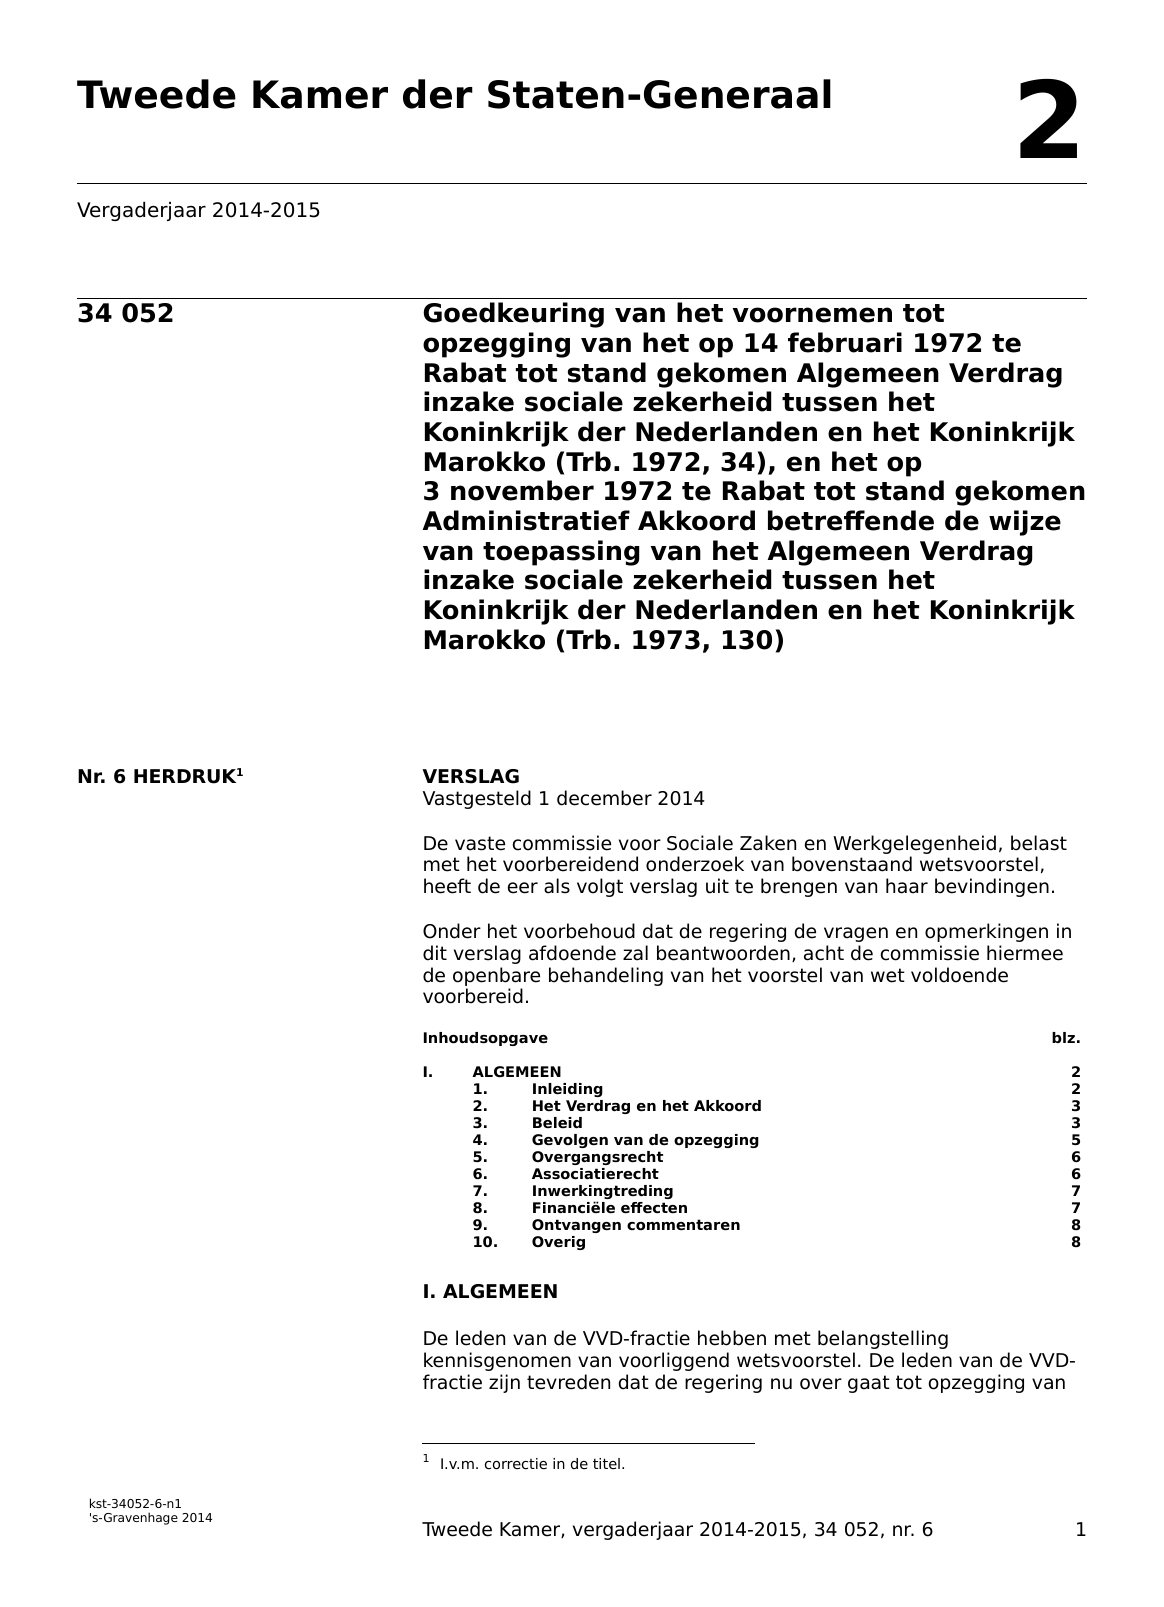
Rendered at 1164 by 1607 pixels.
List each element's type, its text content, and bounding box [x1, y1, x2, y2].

table_cell Beleid [526, 1115, 1028, 1132]
text I.v.m. correctie in de titel. [422, 1452, 1087, 1474]
table_cell 2 [1028, 1081, 1087, 1098]
table_cell 2. [467, 1098, 526, 1115]
table_cell [422, 1098, 467, 1115]
table_cell 1. [467, 1081, 526, 1098]
table_cell 2 [1028, 1064, 1087, 1081]
table_cell 6 [1028, 1149, 1087, 1166]
table_cell 3 [1028, 1098, 1087, 1115]
table_cell [422, 1149, 467, 1166]
table_header blz. [1028, 1030, 1087, 1047]
table_cell [467, 1047, 526, 1064]
table_cell [422, 1132, 467, 1149]
table_cell [422, 1166, 467, 1183]
text De vaste commissie voor Sociale Zaken en Werkgelegenheid, belast met het voorbereidend onderzoek van bovenstaand wetsvoorstel, heeft de eer als volgt verslag uit te brengen van haar bevindingen. [422, 832, 1087, 898]
table_cell Inwerkingtreding [526, 1183, 1028, 1200]
table_header Inhoudsopgave [422, 1030, 1028, 1047]
table_cell Vergaderjaar 2014-2015 [77, 184, 1087, 298]
text 's-Gravenhage 2014 [88, 1511, 323, 1525]
table_cell I. [422, 1064, 467, 1081]
table_cell [422, 1183, 467, 1200]
table_cell 10. [467, 1234, 526, 1251]
table_cell Overgangsrecht [526, 1149, 1028, 1166]
table_cell 9. [467, 1217, 526, 1234]
table_cell [1028, 1047, 1087, 1064]
table_cell Gevolgen van de opzegging [526, 1132, 1028, 1149]
table_cell 4. [467, 1132, 526, 1149]
table_cell 7 [1028, 1183, 1087, 1200]
table_cell Financiële effecten [526, 1200, 1028, 1217]
table_cell 8. [467, 1200, 526, 1217]
table_cell 3 [1028, 1115, 1087, 1132]
subtitle I. ALGEMEEN [422, 1281, 1087, 1303]
table_cell 6 [1028, 1166, 1087, 1183]
table_cell Inleiding [526, 1081, 1028, 1098]
table_cell [526, 1047, 1028, 1064]
table_cell ALGEMEEN [467, 1064, 1028, 1081]
table_cell 5 [1028, 1132, 1087, 1149]
table_cell Associatierecht [526, 1166, 1028, 1183]
table_header Tweede Kamer der Staten-Generaal [77, 59, 886, 183]
table_cell 6. [467, 1166, 526, 1183]
subtitle 34 052 Goedkeuring van het voornemen tot opzegging van het op 14 februari 1972 te Rabat tot stand gekomen Algemeen Verdrag inzake sociale zekerheid tussen het Koninkrijk der Nederlanden en het Koninkrijk Marokko (Trb. 1972, 34), en het op 3 november 1972 te Rabat tot stand gekomen Administratief Akkoord betreffende de wijze van toepassing van het Algemeen Verdrag inzake sociale zekerheid tussen het Koninkrijk der Nederlanden en het Koninkrijk Marokko (Trb. 1973, 130) [77, 299, 1087, 655]
table_cell 7 [1028, 1200, 1087, 1217]
table_cell [422, 1115, 467, 1132]
table_cell 3. [467, 1115, 526, 1132]
table_cell [422, 1200, 467, 1217]
table_cell Ontvangen commentaren [526, 1217, 1028, 1234]
text De leden van de VVD-fractie hebben met belangstelling kennisgenomen van voorliggend wetsvoorstel. De leden van de VVD-fractie zijn tevreden dat de regering nu over gaat tot opzegging van [422, 1328, 1087, 1394]
table_cell [422, 1217, 467, 1234]
table_cell 7. [467, 1183, 526, 1200]
table_header 2 [886, 59, 1087, 183]
table_cell Overig [526, 1234, 1028, 1251]
table_cell 8 [1028, 1217, 1087, 1234]
table_cell [422, 1047, 467, 1064]
table_cell [422, 1234, 467, 1251]
table_cell 8 [1028, 1234, 1087, 1251]
text Onder het voorbehoud dat de regering de vragen en opmerkingen in dit verslag afdoende zal beantwoorden, acht de commissie hiermee de openbare behandeling van het voorstel van wet voldoende voorbereid. [422, 921, 1087, 1008]
table_cell 5. [467, 1149, 526, 1166]
table_cell [422, 1081, 467, 1098]
table_cell Het Verdrag en het Akkoord [526, 1098, 1028, 1115]
subtitle Nr. 6 HERDRUK VERSLAG [77, 766, 1087, 788]
text Vastgesteld 1 december 2014 [422, 788, 1087, 810]
text kst-34052-6-n1 [88, 1497, 323, 1511]
